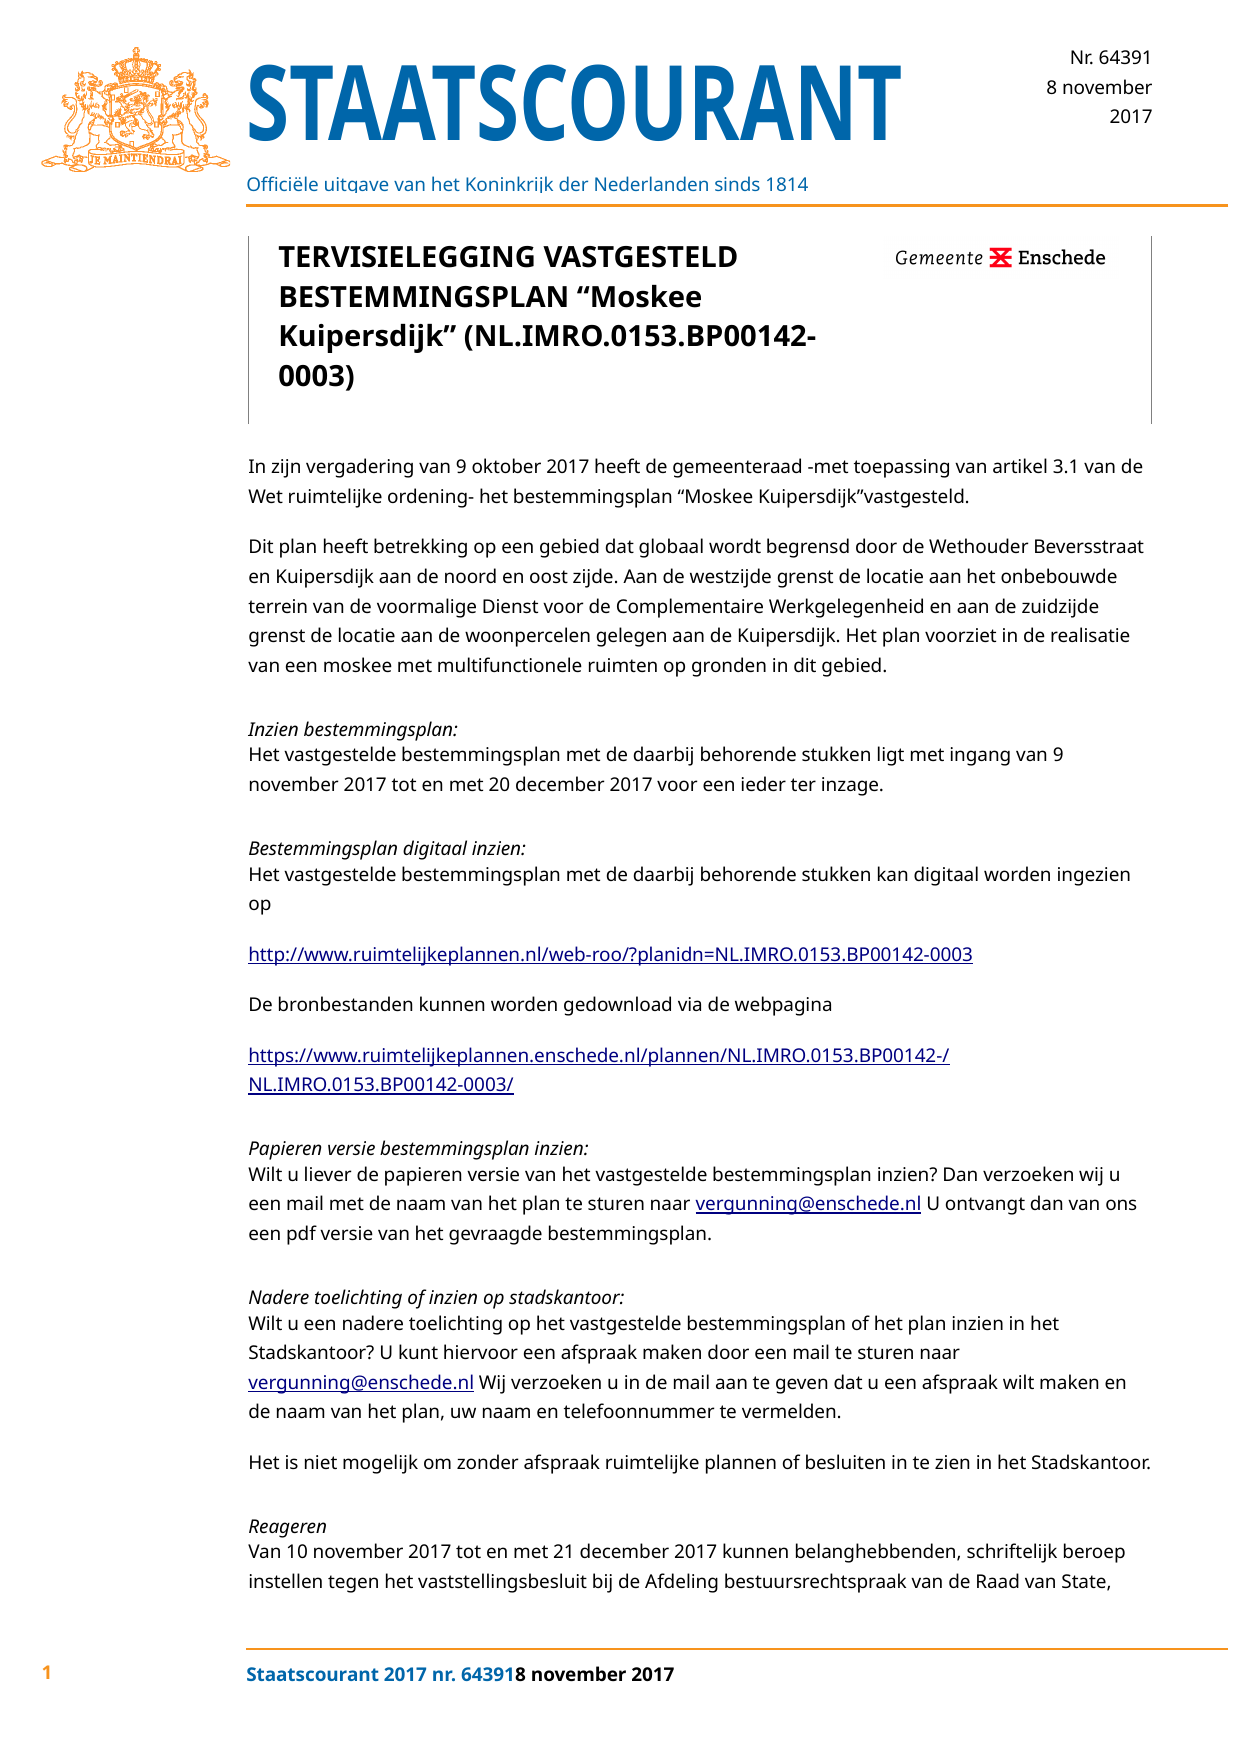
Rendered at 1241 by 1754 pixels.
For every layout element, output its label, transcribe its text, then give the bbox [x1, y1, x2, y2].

text Wilt u een nadere toelichting op het vastgestelde bestemmingsplan of het plan inzien in het Stadskantoor? U kunt hiervoor een afspraak maken door een mail te sturen naar vergunning@enschede.nl Wij verzoeken u in de mail aan te geven dat u een afspraak wilt maken en de naam van het plan, uw naam en telefoonnummer te vermelden. [248, 1310, 1152, 1424]
text In zijn vergadering van 9 oktober 2017 heeft de gemeenteraad -met toepassing van artikel 3.1 van de Wet ruimtelijke ordening- het bestemmingsplan “Moskee Kuipersdijk”vastgesteld. [248, 454, 1152, 509]
text Dit plan heeft betrekking op een gebied dat globaal wordt begrensd door de Wethouder Beversstraat en Kuipersdijk aan de noord en oost zijde. Aan de westzijde grenst de locatie aan het onbebouwde terrein van de voormalige Dienst voor de Complementaire Werkgelegenheid en aan de zuidzijde grenst de locatie aan de woonpercelen gelegen aan de Kuipersdijk. Het plan voorziet in de realisatie van een moskee met multifunctionele ruimten op gronden in dit gebied. [248, 534, 1152, 678]
text Bestemmingsplan digitaal inzien: [248, 835, 1152, 861]
text Nadere toelichting of inzien op stadskantoor: [248, 1284, 1152, 1310]
text Het vastgestelde bestemmingsplan met de daarbij behorende stukken ligt met ingang van 9 november 2017 tot en met 20 december 2017 voor een ieder ter inzage. [248, 742, 1152, 797]
text Papieren versie bestemmingsplan inzien: [248, 1135, 1152, 1161]
table_header TERVISIELEGGING VASTGESTELD BESTEMMINGSPLAN “Moskee Kuipersdijk” (NL.IMRO.0153.BP00142-0003) [249, 236, 850, 424]
text Inzien bestemmingsplan: [248, 716, 1152, 742]
text Reageren [248, 1513, 1152, 1539]
text Wilt u liever de papieren versie van het vastgestelde bestemmingsplan inzien? Dan verzoeken wij u een mail met de naam van het plan te sturen naar vergunning@enschede.nl U ontvangt dan van ons een pdf versie van het gevraagde bestemmingsplan. [248, 1161, 1152, 1246]
text De bronbestanden kunnen worden gedownload via de webpagina [248, 991, 1152, 1017]
text Van 10 november 2017 tot en met 21 december 2017 kunnen belanghebbenden, schriftelijk beroep instellen tegen het vaststellingsbesluit bij de Afdeling bestuursrechtspraak van de Raad van State, [248, 1539, 1152, 1594]
text Het vastgestelde bestemmingsplan met de daarbij behorende stukken kan digitaal worden ingezien op [248, 861, 1152, 916]
text http://www.ruimtelijkeplannen.nl/web-roo/?planidn=NL.IMRO.0153.BP00142-0003 [248, 941, 1152, 967]
table_header [850, 236, 1151, 424]
text https://www.ruimtelijkeplannen.enschede.nl/plannen/NL.IMRO.0153.BP00142-/NL.IMRO.0153.BP00142-0003/ [248, 1042, 1152, 1097]
text Het is niet mogelijk om zonder afspraak ruimtelijke plannen of besluiten in te zien in het Stadskantoor. [248, 1449, 1152, 1475]
picture [882, 236, 1119, 279]
picture [41, 47, 231, 172]
